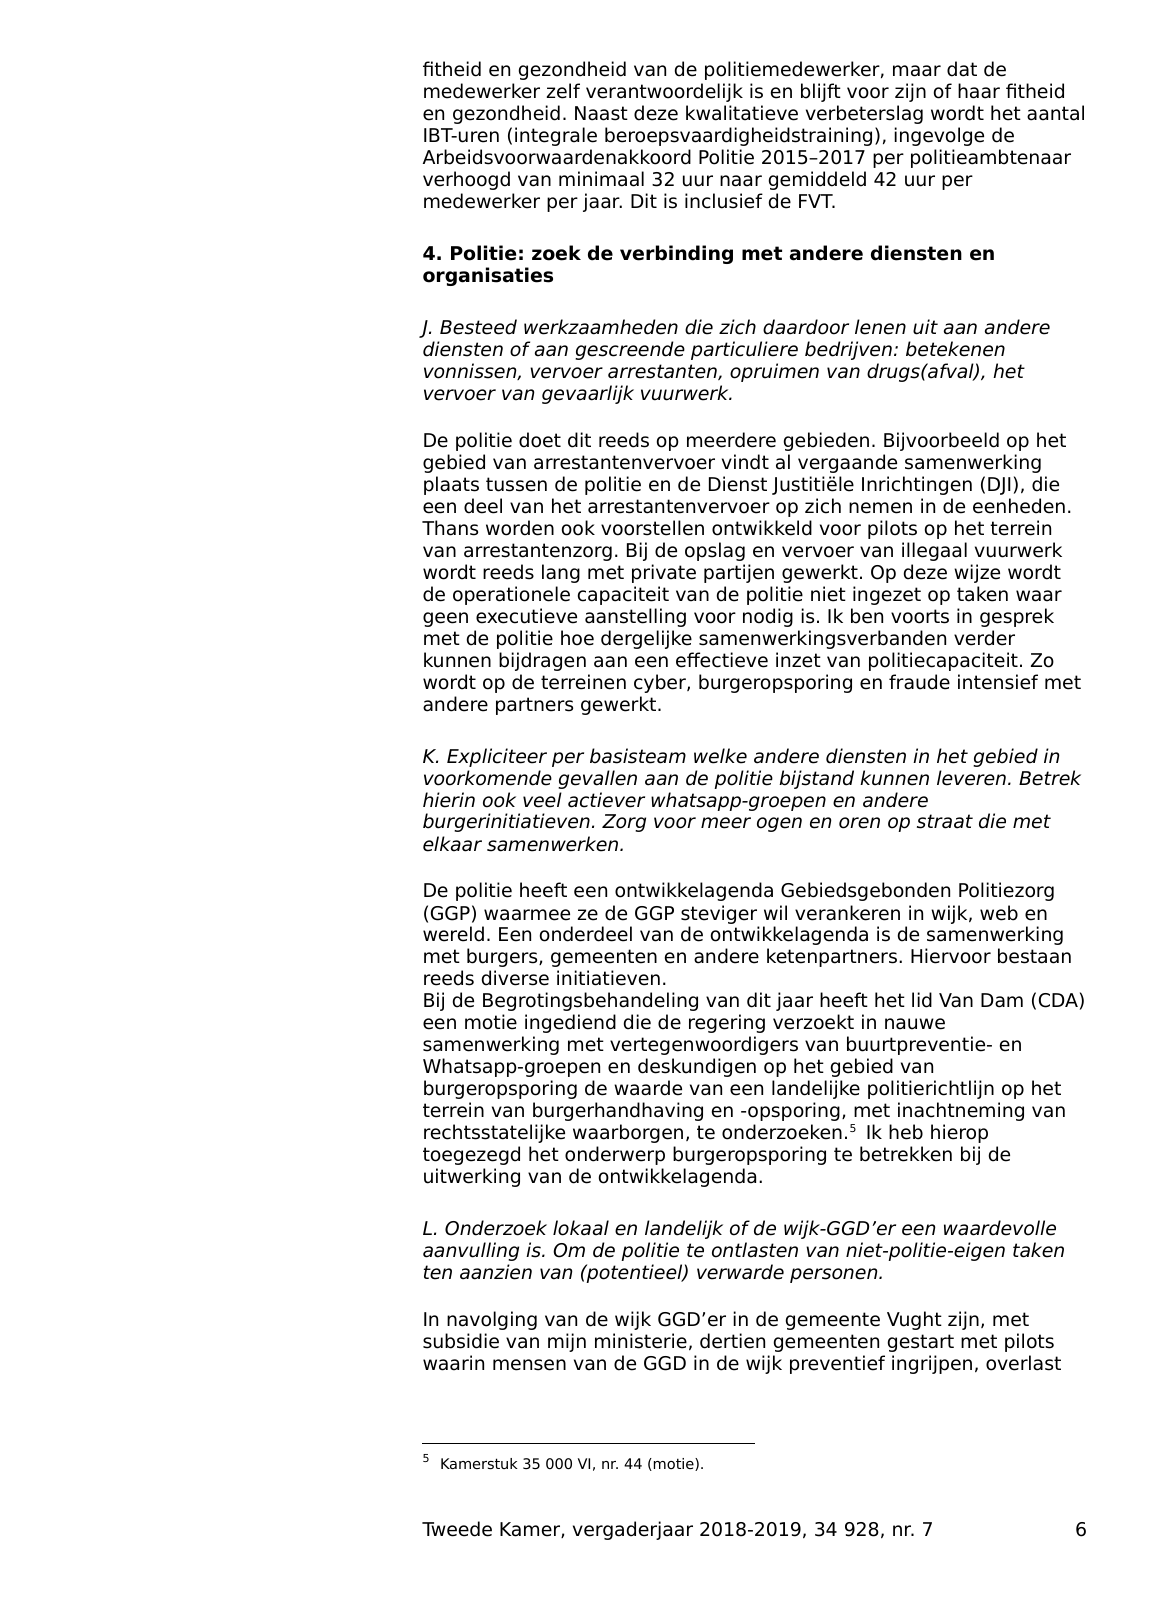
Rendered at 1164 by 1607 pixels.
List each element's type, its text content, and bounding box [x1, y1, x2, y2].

text Bij de Begrotingsbehandeling van dit jaar heeft het lid Van Dam (CDA) een motie ingediend die de regering verzoekt in nauwe samenwerking met vertegenwoordigers van buurtpreventie- en Whatsapp-groepen en deskundigen op het gebied van burgeropsporing de waarde van een landelijke politierichtlijn op het terrein van burgerhandhaving en -opsporing, met inachtneming van rechtsstatelijke waarborgen, te onderzoeken. Ik heb hierop toegezegd het onderwerp burgeropsporing te betrekken bij de uitwerking van de ontwikkelagenda. [422, 990, 1087, 1188]
subtitle L. Onderzoek lokaal en landelijk of de wijk-GGD’er een waardevolle aanvulling is. Om de politie te ontlasten van niet-politie-eigen taken ten aanzien van (potentieel) verwarde personen. [422, 1218, 1087, 1284]
subtitle 4. Politie: zoek de verbinding met andere diensten en organisaties [422, 243, 1087, 287]
subtitle K. Expliciteer per basisteam welke andere diensten in het gebied in voorkomende gevallen aan de politie bijstand kunnen leveren. Betrek hierin ook veel actiever whatsapp-groepen en andere burgerinitiatieven. Zorg voor meer ogen en oren op straat die met elkaar samenwerken. [422, 746, 1087, 855]
subtitle J. Besteed werkzaamheden die zich daardoor lenen uit aan andere diensten of aan gescreende particuliere bedrijven: betekenen vonnissen, vervoer arrestanten, opruimen van drugs(afval), het vervoer van gevaarlijk vuurwerk. [422, 317, 1087, 405]
text Kamerstuk 35 000 VI, nr. 44 (motie). [422, 1452, 1087, 1474]
text De politie heeft een ontwikkelagenda Gebiedsgebonden Politiezorg (GGP) waarmee ze de GGP steviger wil verankeren in wijk, web en wereld. Een onderdeel van de ontwikkelagenda is de samenwerking met burgers, gemeenten en andere ketenpartners. Hiervoor bestaan reeds diverse initiatieven. [422, 880, 1087, 990]
text De politie doet dit reeds op meerdere gebieden. Bijvoorbeeld op het gebied van arrestantenvervoer vindt al vergaande samenwerking plaats tussen de politie en de Dienst Justitiële Inrichtingen (DJI), die een deel van het arrestantenvervoer op zich nemen in de eenheden. Thans worden ook voorstellen ontwikkeld voor pilots op het terrein van arrestantenzorg. Bij de opslag en vervoer van illegaal vuurwerk wordt reeds lang met private partijen gewerkt. Op deze wijze wordt de operationele capaciteit van de politie niet ingezet op taken waar geen executieve aanstelling voor nodig is. Ik ben voorts in gesprek met de politie hoe dergelijke samenwerkingsverbanden verder kunnen bijdragen aan een effectieve inzet van politiecapaciteit. Zo wordt op de terreinen cyber, burgeropsporing en fraude intensief met andere partners gewerkt. [422, 430, 1087, 716]
text In navolging van de wijk GGD’er in de gemeente Vught zijn, met subsidie van mijn ministerie, dertien gemeenten gestart met pilots waarin mensen van de GGD in de wijk preventief ingrijpen, overlast [422, 1309, 1087, 1375]
text fitheid en gezondheid van de politiemedewerker, maar dat de medewerker zelf verantwoordelijk is en blijft voor zijn of haar fitheid en gezondheid. Naast deze kwalitatieve verbeterslag wordt het aantal IBT-uren (integrale beroepsvaardigheidstraining), ingevolge de Arbeidsvoorwaardenakkoord Politie 2015–2017 per politieambtenaar verhoogd van minimaal 32 uur naar gemiddeld 42 uur per medewerker per jaar. Dit is inclusief de FVT. [422, 59, 1087, 213]
